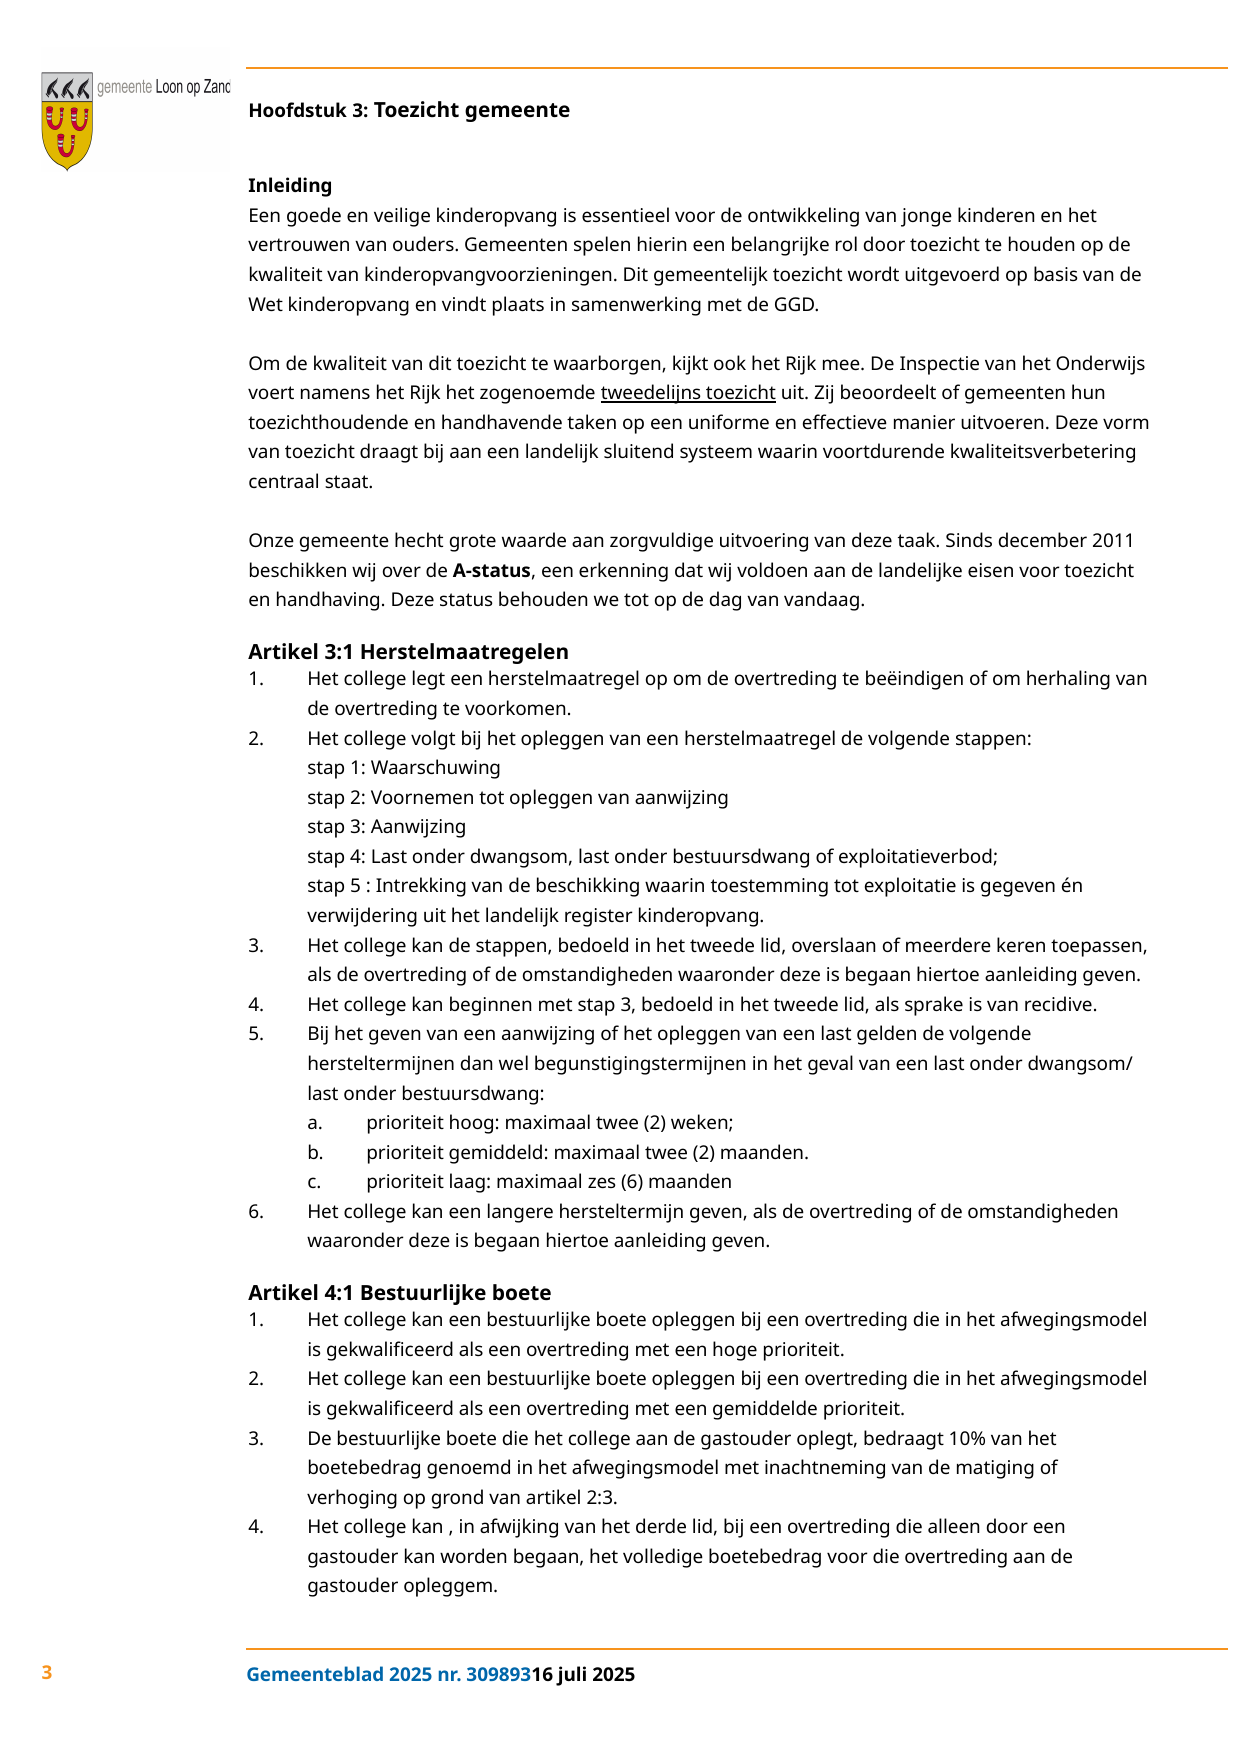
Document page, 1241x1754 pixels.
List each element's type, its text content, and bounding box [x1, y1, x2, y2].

list Het college kan een bestuurlijke boete opleggen bij een overtreding die in het afwegingsmodel is gekwalificeerd als een overtreding met een hoge prioriteit. [248, 1306, 1152, 1362]
text Artikel 3:1 Herstelmaatregelen [248, 637, 1152, 666]
list stap 1: Waarschuwing [248, 754, 1152, 780]
text Hoofdstuk 3: Toezicht gemeente [248, 95, 1152, 123]
text Onze gemeente hecht grote waarde aan zorgvuldige uitvoering van deze taak. Sinds december 2011 beschikken wij over de A-status, een erkenning dat wij voldoen aan de landelijke eisen voor toezicht en handhaving. Deze status behouden we tot op de dag van vandaag. [248, 527, 1152, 612]
list Het college kan een langere hersteltermijn geven, als de overtreding of de omstandigheden waaronder deze is begaan hiertoe aanleiding geven. [248, 1198, 1152, 1253]
list Het college legt een herstelmaatregel op om de overtreding te beëindigen of om herhaling van de overtreding te voorkomen. [248, 666, 1152, 721]
list Bij het geven van een aanwijzing of het opleggen van een last gelden de volgende hersteltermijnen dan wel begunstigingstermijnen in het geval van een last onder dwangsom/ last onder bestuursdwang: [248, 1021, 1152, 1105]
list prioriteit gemiddeld: maximaal twee (2) maanden. [307, 1139, 1152, 1164]
text Om de kwaliteit van dit toezicht te waarborgen, kijkt ook het Rijk mee. De Inspectie van het Onderwijs voert namens het Rijk het zogenoemde tweedelijns toezicht uit. Zij beoordeelt of gemeenten hun toezichthoudende en handhavende taken op een uniforme en effectieve manier uitvoeren. Deze vorm van toezicht draagt bij aan een landelijk sluitend systeem waarin voortdurende kwaliteitsverbetering centraal staat. [248, 350, 1152, 494]
list Het college kan de stappen, bedoeld in het tweede lid, overslaan of meerdere keren toepassen, als de overtreding of de omstandigheden waaronder deze is begaan hiertoe aanleiding geven. [248, 932, 1152, 987]
text Artikel 4:1 Bestuurlijke boete [248, 1278, 1152, 1306]
list De bestuurlijke boete die het college aan de gastouder oplegt, bedraagt 10% van het boetebedrag genoemd in het afwegingsmodel met inachtneming van de matiging of verhoging op grond van artikel 2:3. [248, 1425, 1152, 1510]
picture [41, 47, 231, 172]
list Het college volgt bij het opleggen van een herstelmaatregel de volgende stappen: [248, 725, 1152, 750]
list stap 3: Aanwijzing [248, 813, 1152, 839]
text Een goede en veilige kinderopvang is essentieel voor de ontwikkeling van jonge kinderen en het vertrouwen van ouders. Gemeenten spelen hierin een belangrijke rol door toezicht te houden op de kwaliteit van kinderopvangvoorzieningen. Dit gemeentelijk toezicht wordt uitgevoerd op basis van de Wet kinderopvang en vindt plaats in samenwerking met de GGD. [248, 202, 1152, 317]
list Het college kan een bestuurlijke boete opleggen bij een overtreding die in het afwegingsmodel is gekwalificeerd als een overtreding met een gemiddelde prioriteit. [248, 1366, 1152, 1421]
list Het college kan beginnen met stap 3, bedoeld in het tweede lid, als sprake is van recidive. [248, 991, 1152, 1017]
list prioriteit laag: maximaal zes (6) maanden [307, 1168, 1152, 1194]
list stap 5 : Intrekking van de beschikking waarin toestemming tot exploitatie is gegeven én verwijdering uit het landelijk register kinderopvang. [248, 873, 1152, 928]
list stap 4: Last onder dwangsom, last onder bestuursdwang of exploitatieverbod; [248, 843, 1152, 869]
list Het college kan , in afwijking van het derde lid, bij een overtreding die alleen door een gastouder kan worden begaan, het volledige boetebedrag voor die overtreding aan de gastouder opleggem. [248, 1513, 1152, 1598]
text Inleiding [248, 172, 1152, 198]
list stap 2: Voornemen tot opleggen van aanwijzing [248, 784, 1152, 809]
list prioriteit hoog: maximaal twee (2) weken; [307, 1109, 1152, 1135]
